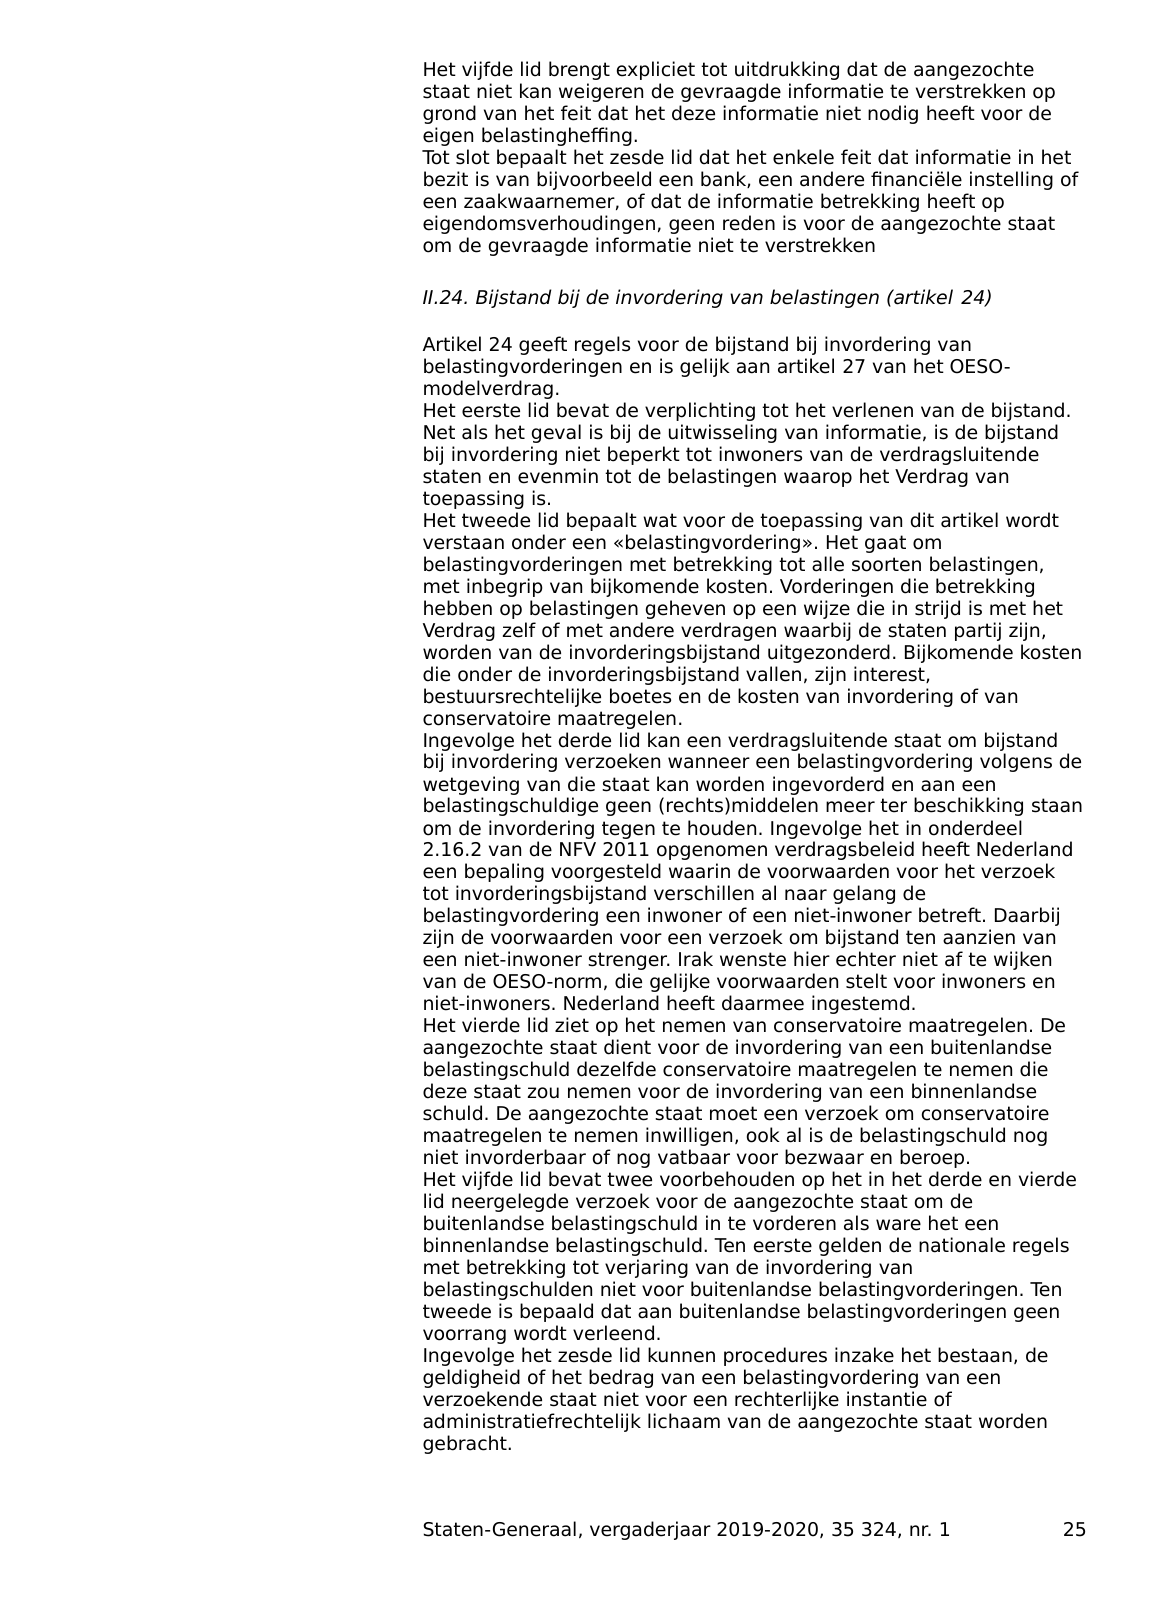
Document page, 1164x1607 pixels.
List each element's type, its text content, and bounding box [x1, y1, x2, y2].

text Het vijfde lid brengt expliciet tot uitdrukking dat de aangezochte staat niet kan weigeren de gevraagde informatie te verstrekken op grond van het feit dat het deze informatie niet nodig heeft voor de eigen belastingheffing. [422, 59, 1087, 147]
text Het vijfde lid bevat twee voorbehouden op het in het derde en vierde lid neergelegde verzoek voor de aangezochte staat om de buitenlandse belastingschuld in te vorderen als ware het een binnenlandse belastingschuld. Ten eerste gelden de nationale regels met betrekking tot verjaring van de invordering van belastingschulden niet voor buitenlandse belastingvorderingen. Ten tweede is bepaald dat aan buitenlandse belastingvorderingen geen voorrang wordt verleend. [422, 1169, 1087, 1345]
subtitle II.24. Bijstand bij de invordering van belastingen (artikel 24) [422, 287, 1087, 309]
text Het vierde lid ziet op het nemen van conservatoire maatregelen. De aangezochte staat dient voor de invordering van een buitenlandse belastingschuld dezelfde conservatoire maatregelen te nemen die deze staat zou nemen voor de invordering van een binnenlandse schuld. De aangezochte staat moet een verzoek om conservatoire maatregelen te nemen inwilligen, ook al is de belastingschuld nog niet invorderbaar of nog vatbaar voor bezwaar en beroep. [422, 1015, 1087, 1169]
text Tot slot bepaalt het zesde lid dat het enkele feit dat informatie in het bezit is van bijvoorbeeld een bank, een andere financiële instelling of een zaakwaarnemer, of dat de informatie betrekking heeft op eigendomsverhoudingen, geen reden is voor de aangezochte staat om de gevraagde informatie niet te verstrekken [422, 147, 1087, 257]
text Ingevolge het zesde lid kunnen procedures inzake het bestaan, de geldigheid of het bedrag van een belastingvordering van een verzoekende staat niet voor een rechterlijke instantie of administratiefrechtelijk lichaam van de aangezochte staat worden gebracht. [422, 1345, 1087, 1455]
text Artikel 24 geeft regels voor de bijstand bij invordering van belastingvorderingen en is gelijk aan artikel 27 van het OESO-modelverdrag. [422, 334, 1087, 400]
text Ingevolge het derde lid kan een verdragsluitende staat om bijstand bij invordering verzoeken wanneer een belastingvordering volgens de wetgeving van die staat kan worden ingevorderd en aan een belastingschuldige geen (rechts)middelen meer ter beschikking staan om de invordering tegen te houden. Ingevolge het in onderdeel 2.16.2 van de NFV 2011 opgenomen verdragsbeleid heeft Nederland een bepaling voorgesteld waarin de voorwaarden voor het verzoek tot invorderingsbijstand verschillen al naar gelang de belastingvordering een inwoner of een niet-inwoner betreft. Daarbij zijn de voorwaarden voor een verzoek om bijstand ten aanzien van een niet-inwoner strenger. Irak wenste hier echter niet af te wijken van de OESO-norm, die gelijke voorwaarden stelt voor inwoners en niet-inwoners. Nederland heeft daarmee ingestemd. [422, 729, 1087, 1015]
text Het tweede lid bepaalt wat voor de toepassing van dit artikel wordt verstaan onder een «belastingvordering». Het gaat om belastingvorderingen met betrekking tot alle soorten belastingen, met inbegrip van bijkomende kosten. Vorderingen die betrekking hebben op belastingen geheven op een wijze die in strijd is met het Verdrag zelf of met andere verdragen waarbij de staten partij zijn, worden van de invorderingsbijstand uitgezonderd. Bijkomende kosten die onder de invorderingsbijstand vallen, zijn interest, bestuursrechtelijke boetes en de kosten van invordering of van conservatoire maatregelen. [422, 510, 1087, 729]
text Het eerste lid bevat de verplichting tot het verlenen van de bijstand. Net als het geval is bij de uitwisseling van informatie, is de bijstand bij invordering niet beperkt tot inwoners van de verdragsluitende staten en evenmin tot de belastingen waarop het Verdrag van toepassing is. [422, 400, 1087, 510]
